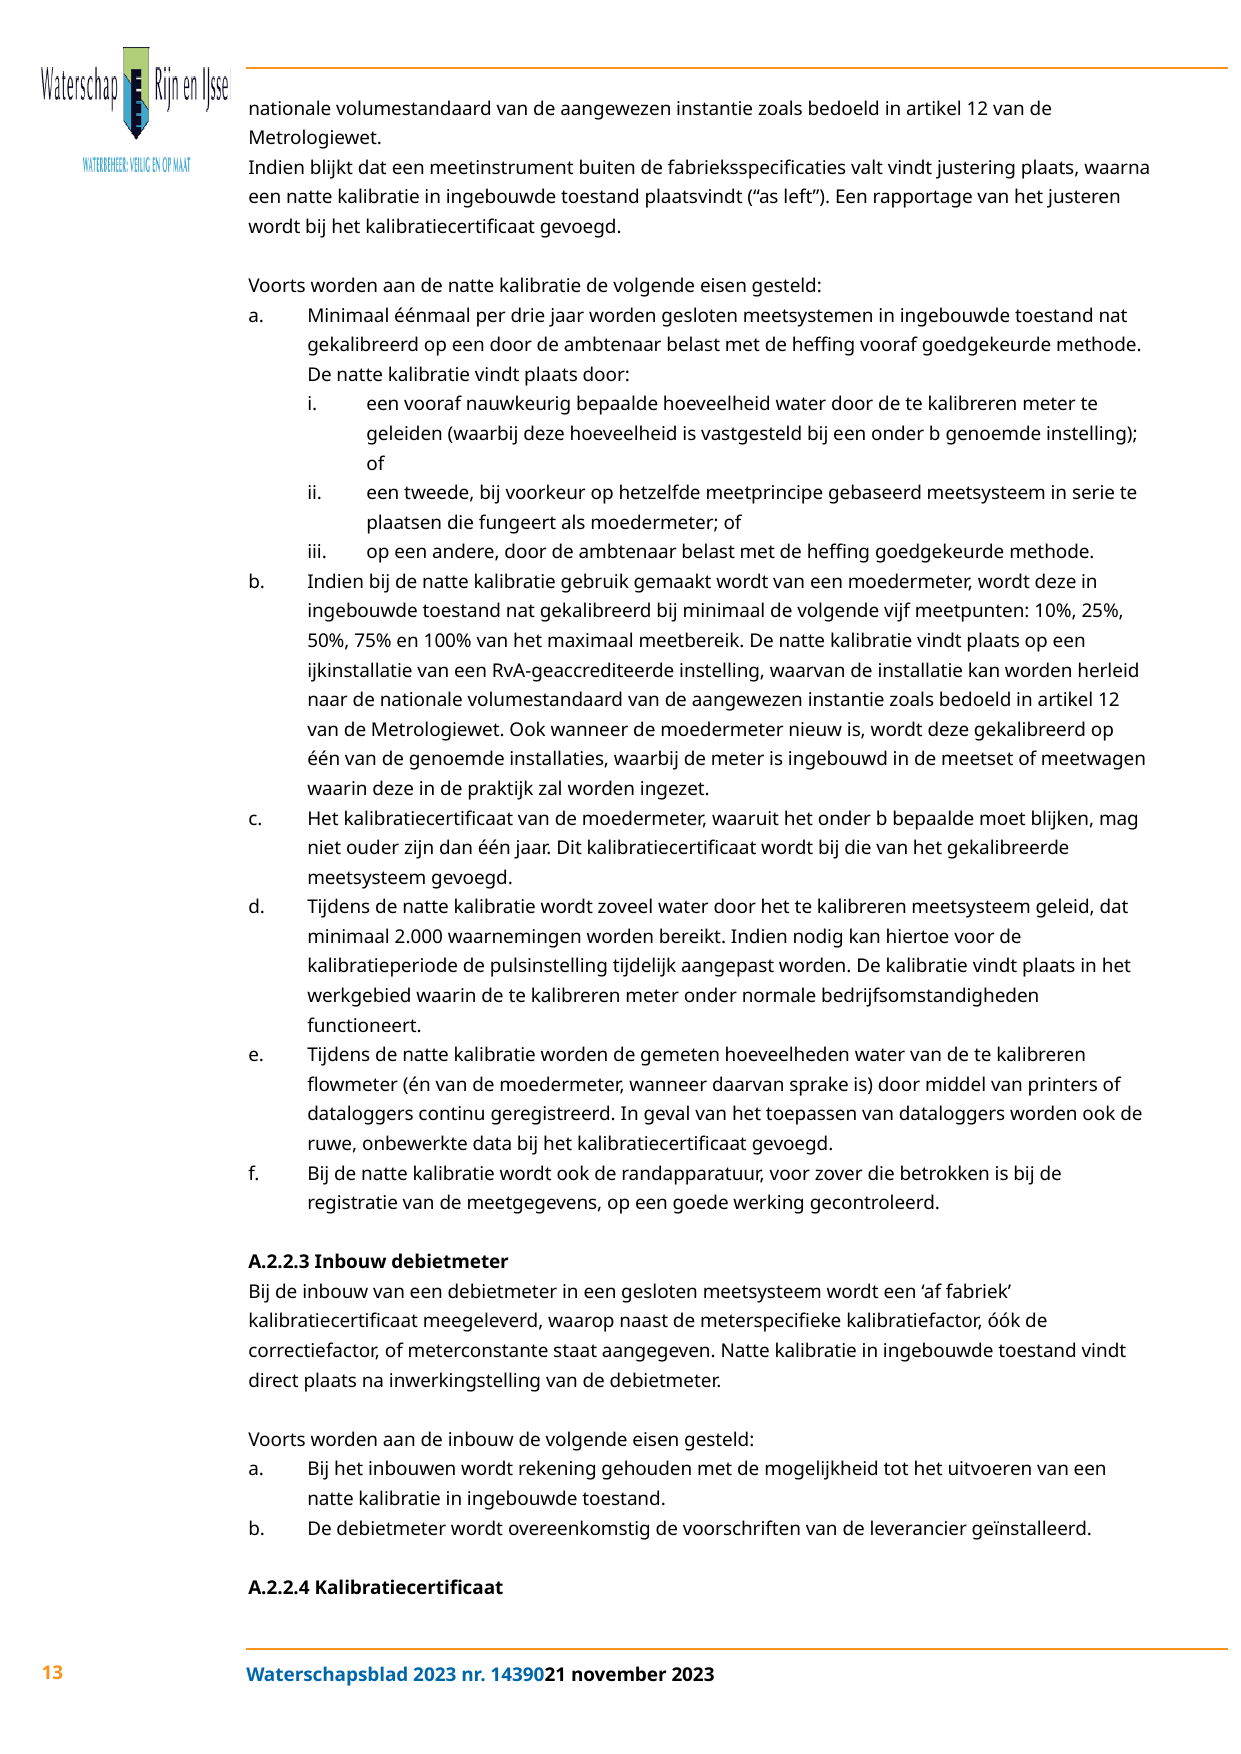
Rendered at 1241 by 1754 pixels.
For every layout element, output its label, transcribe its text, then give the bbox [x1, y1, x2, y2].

text Voorts worden aan de natte kalibratie de volgende eisen gesteld: [248, 272, 1152, 298]
text A.2.2.3 Inbouw debietmeter [248, 1248, 1152, 1274]
picture [41, 47, 231, 172]
text Indien blijkt dat een meetinstrument buiten de fabrieksspecificaties valt vindt justering plaats, waarna een natte kalibratie in ingebouwde toestand plaatsvindt (“as left”). Een rapportage van het justeren wordt bij het kalibratiecertificaat gevoegd. [248, 154, 1152, 239]
text Voorts worden aan de inbouw de volgende eisen gesteld: [248, 1426, 1152, 1452]
list Tijdens de natte kalibratie worden de gemeten hoeveelheden water van de te kalibreren flowmeter (én van de moedermeter, wanneer daarvan sprake is) door middel van printers of dataloggers continu geregistreerd. In geval van het toepassen van dataloggers worden ook de ruwe, onbewerkte data bij het kalibratiecertificaat gevoegd. [248, 1041, 1152, 1156]
text nationale volumestandaard van de aangewezen instantie zoals bedoeld in artikel 12 van de Metrologiewet. [248, 95, 1152, 150]
list Bij de natte kalibratie wordt ook de randapparatuur, voor zover die betrokken is bij de registratie van de meetgegevens, op een goede werking gecontroleerd. [248, 1160, 1152, 1215]
list Het kalibratiecertificaat van de moedermeter, waaruit het onder b bepaalde moet blijken, mag niet ouder zijn dan één jaar. Dit kalibratiecertificaat wordt bij die van het gekalibreerde meetsysteem gevoegd. [248, 805, 1152, 890]
list Indien bij de natte kalibratie gebruik gemaakt wordt van een moedermeter, wordt deze in ingebouwde toestand nat gekalibreerd bij minimaal de volgende vijf meetpunten: 10%, 25%, 50%, 75% en 100% van het maximaal meetbereik. De natte kalibratie vindt plaats op een ijkinstallatie van een RvA-geaccrediteerde instelling, waarvan de installatie kan worden herleid naar de nationale volumestandaard van de aangewezen instantie zoals bedoeld in artikel 12 van de Metrologiewet. Ook wanneer de moedermeter nieuw is, wordt deze gekalibreerd op één van de genoemde installaties, waarbij de meter is ingebouwd in de meetset of meetwagen waarin deze in de praktijk zal worden ingezet. [248, 568, 1152, 801]
list Minimaal éénmaal per drie jaar worden gesloten meetsystemen in ingebouwde toestand nat gekalibreerd op een door de ambtenaar belast met de heffing vooraf goedgekeurde methode. De natte kalibratie vindt plaats door: [248, 302, 1152, 387]
list Tijdens de natte kalibratie wordt zoveel water door het te kalibreren meetsysteem geleid, dat minimaal 2.000 waarnemingen worden bereikt. Indien nodig kan hiertoe voor de kalibratieperiode de pulsinstelling tijdelijk aangepast worden. De kalibratie vindt plaats in het werkgebied waarin de te kalibreren meter onder normale bedrijfsomstandigheden functioneert. [248, 893, 1152, 1038]
text Bij de inbouw van een debietmeter in een gesloten meetsysteem wordt een ‘af fabriek’ kalibratiecertificaat meegeleverd, waarop naast de meterspecifieke kalibratiefactor, óók de correctiefactor, of meterconstante staat aangegeven. Natte kalibratie in ingebouwde toestand vindt direct plaats na inwerkingstelling van de debietmeter. [248, 1278, 1152, 1393]
list een tweede, bij voorkeur op hetzelfde meetprincipe gebaseerd meetsysteem in serie te plaatsen die fungeert als moedermeter; of [307, 479, 1152, 535]
list Bij het inbouwen wordt rekening gehouden met de mogelijkheid tot het uitvoeren van een natte kalibratie in ingebouwde toestand. [248, 1456, 1152, 1511]
list De debietmeter wordt overeenkomstig de voorschriften van de leverancier geïnstalleerd. [248, 1515, 1152, 1541]
text A.2.2.4 Kalibratiecertificaat [248, 1574, 1152, 1600]
list een vooraf nauwkeurig bepaalde hoeveelheid water door de te kalibreren meter te geleiden (waarbij deze hoeveelheid is vastgesteld bij een onder b genoemde instelling); of [307, 391, 1152, 476]
list op een andere, door de ambtenaar belast met de heffing goedgekeurde methode. [307, 538, 1152, 564]
